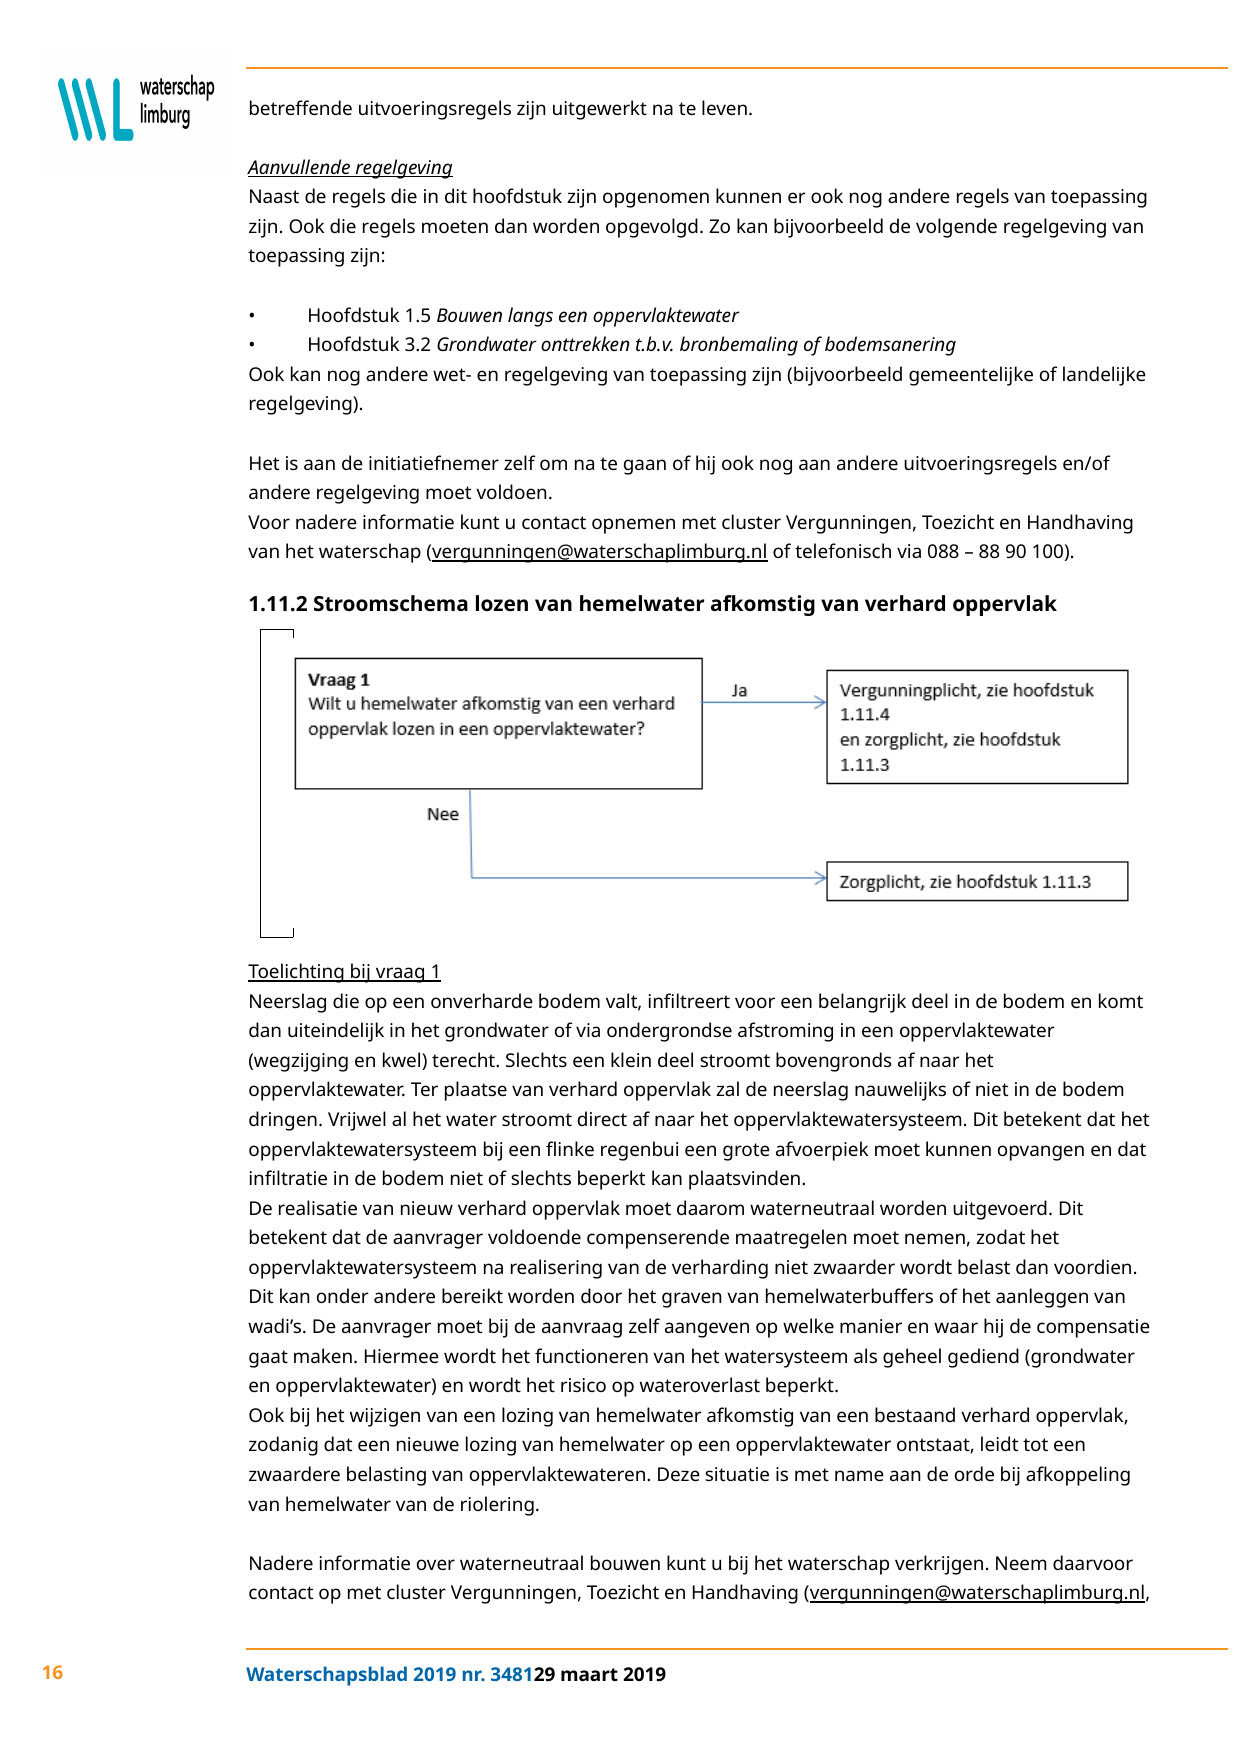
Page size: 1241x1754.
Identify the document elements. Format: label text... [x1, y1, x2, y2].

text Naast de regels die in dit hoofdstuk zijn opgenomen kunnen er ook nog andere regels van toepassing zijn. Ook die regels moeten dan worden opgevolgd. Zo kan bijvoorbeeld de volgende regelgeving van toepassing zijn: [248, 183, 1152, 268]
list Hoofdstuk 3.2 Grondwater onttrekken t.b.v. bronbemaling of bodemsanering [248, 331, 1152, 357]
text Neerslag die op een onverharde bodem valt, infiltreert voor een belangrijk deel in de bodem en komt dan uiteindelijk in het grondwater of via ondergrondse afstroming in een oppervlaktewater (wegzijging en kwel) terecht. Slechts een klein deel stroomt bovengronds af naar het oppervlaktewater. Ter plaatse van verhard oppervlak zal de neerslag nauwelijks of niet in de bodem dringen. Vrijwel al het water stroomt direct af naar het oppervlaktewatersysteem. Dit betekent dat het oppervlaktewatersysteem bij een flinke regenbui een grote afvoerpiek moet kunnen opvangen en dat infiltratie in de bodem niet of slechts beperkt kan plaatsvinden. [248, 988, 1152, 1191]
text Toelichting bij vraag 1 [248, 958, 1152, 984]
picture [268, 638, 1173, 928]
text betreffende uitvoeringsregels zijn uitgewerkt na te leven. [248, 95, 1152, 121]
picture [41, 47, 231, 172]
text Voor nadere informatie kunt u contact opnemen met cluster Vergunningen, Toezicht en Handhaving van het waterschap (vergunningen@waterschaplimburg.nl of telefonisch via 088 – 88 90 100). [248, 509, 1152, 564]
text Ook bij het wijzigen van een lozing van hemelwater afkomstig van een bestaand verhard oppervlak, zodanig dat een nieuwe lozing van hemelwater op een oppervlaktewater ontstaat, leidt tot een zwaardere belasting van oppervlaktewateren. Deze situatie is met name aan de orde bij afkoppeling van hemelwater van de riolering. [248, 1402, 1152, 1517]
text Het is aan de initiatiefnemer zelf om na te gaan of hij ook nog aan andere uitvoeringsregels en/of andere regelgeving moet voldoen. [248, 450, 1152, 505]
text Aanvullende regelgeving [248, 154, 1152, 180]
list Hoofdstuk 1.5 Bouwen langs een oppervlaktewater [248, 302, 1152, 328]
text Ook kan nog andere wet- en regelgeving van toepassing zijn (bijvoorbeeld gemeentelijke of landelijke regelgeving). [248, 361, 1152, 416]
text 1.11.2 Stroomschema lozen van hemelwater afkomstig van verhard oppervlak [248, 589, 1152, 617]
text Nadere informatie over waterneutraal bouwen kunt u bij het waterschap verkrijgen. Neem daarvoor contact op met cluster Vergunningen, Toezicht en Handhaving (vergunningen@waterschaplimburg.nl, [248, 1550, 1152, 1605]
text De realisatie van nieuw verhard oppervlak moet daarom waterneutraal worden uitgevoerd. Dit betekent dat de aanvrager voldoende compenserende maatregelen moet nemen, zodat het oppervlaktewatersysteem na realisering van de verharding niet zwaarder wordt belast dan voordien. Dit kan onder andere bereikt worden door het graven van hemelwaterbuffers of het aanleggen van wadi’s. De aanvrager moet bij de aanvraag zelf aangeven op welke manier en waar hij de compensatie gaat maken. Hiermee wordt het functioneren van het watersysteem als geheel gediend (grondwater en oppervlaktewater) en wordt het risico op wateroverlast beperkt. [248, 1195, 1152, 1398]
